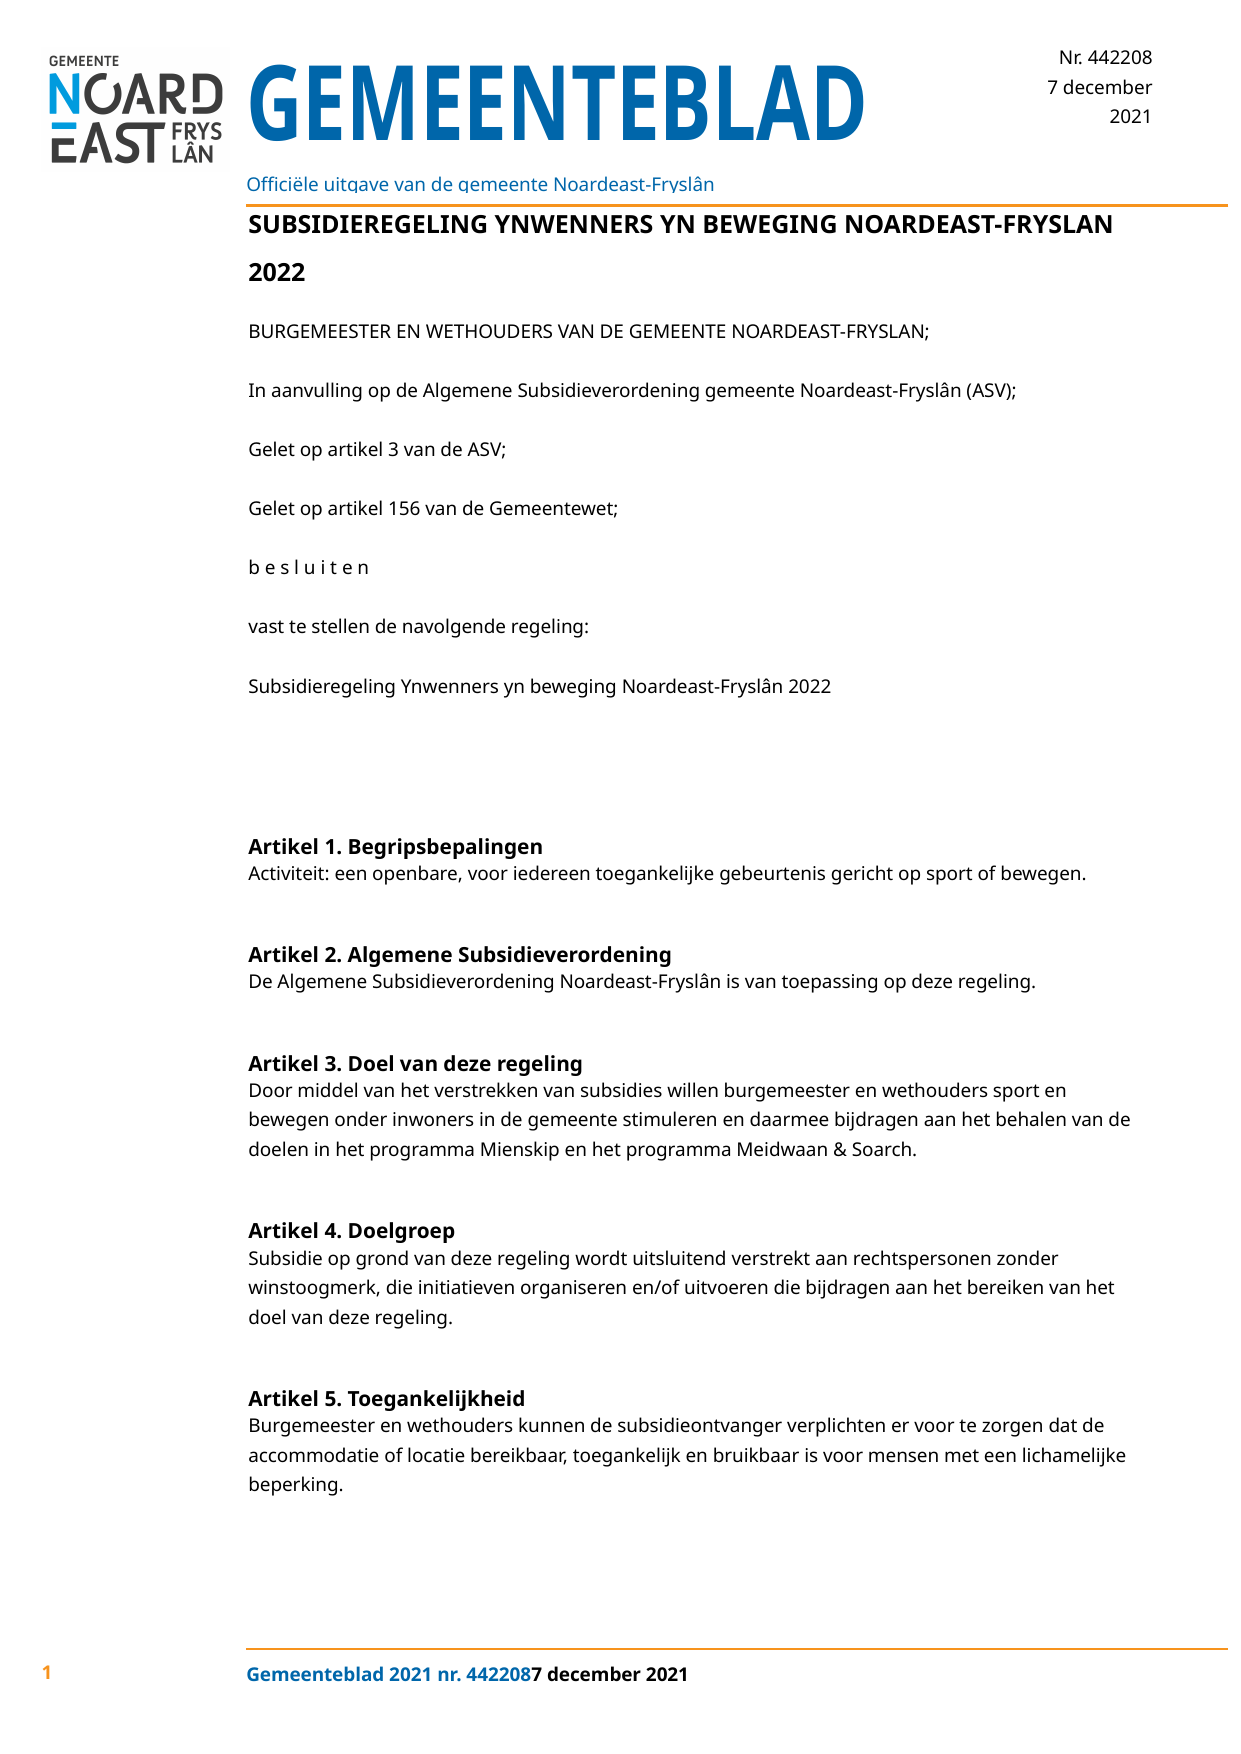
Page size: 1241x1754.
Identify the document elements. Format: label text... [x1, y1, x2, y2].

text In aanvulling op de Algemene Subsidieverordening gemeente Noardeast-Fryslân (ASV); [248, 377, 1152, 403]
picture [41, 47, 231, 172]
text Activiteit: een openbare, voor iedereen toegankelijke gebeurtenis gericht op sport of bewegen. [248, 860, 1152, 886]
text Gelet op artikel 156 van de Gemeentewet; [248, 495, 1152, 521]
text Door middel van het verstrekken van subsidies willen burgemeester en wethouders sport en bewegen onder inwoners in de gemeente stimuleren en daarmee bijdragen aan het behalen van de doelen in het programma Mienskip en het programma Meidwaan & Soarch. [248, 1077, 1152, 1162]
text De Algemene Subsidieverordening Noardeast-Fryslân is van toepassing op deze regeling. [248, 969, 1152, 994]
text Artikel 1. Begripsbepalingen [248, 832, 1152, 860]
text SUBSIDIEREGELING YNWENNERS YN BEWEGING NOARDEAST-FRYSLAN 2022 [248, 207, 1152, 288]
text BURGEMEESTER EN WETHOUDERS VAN DE GEMEENTE NOARDEAST-FRYSLAN; [248, 318, 1152, 344]
text Subsidieregeling Ynwenners yn beweging Noardeast-Fryslân 2022 [248, 673, 1152, 699]
text Artikel 5. Toegankelijkheid [248, 1384, 1152, 1412]
text Subsidie op grond van deze regeling wordt uitsluitend verstrekt aan rechtspersonen zonder winstoogmerk, die initiatieven organiseren en/of uitvoeren die bijdragen aan het bereiken van het doel van deze regeling. [248, 1245, 1152, 1329]
text Artikel 2. Algemene Subsidieverordening [248, 940, 1152, 969]
text Gelet op artikel 3 van de ASV; [248, 436, 1152, 462]
text Burgemeester en wethouders kunnen de subsidieontvanger verplichten er voor te zorgen dat de accommodatie of locatie bereikbaar, toegankelijk en bruikbaar is voor mensen met een lichamelijke beperking. [248, 1412, 1152, 1497]
text Artikel 3. Doel van deze regeling [248, 1049, 1152, 1077]
text Artikel 4. Doelgroep [248, 1216, 1152, 1245]
text vast te stellen de navolgende regeling: [248, 614, 1152, 639]
text b e s l u i t e n [248, 554, 1152, 580]
